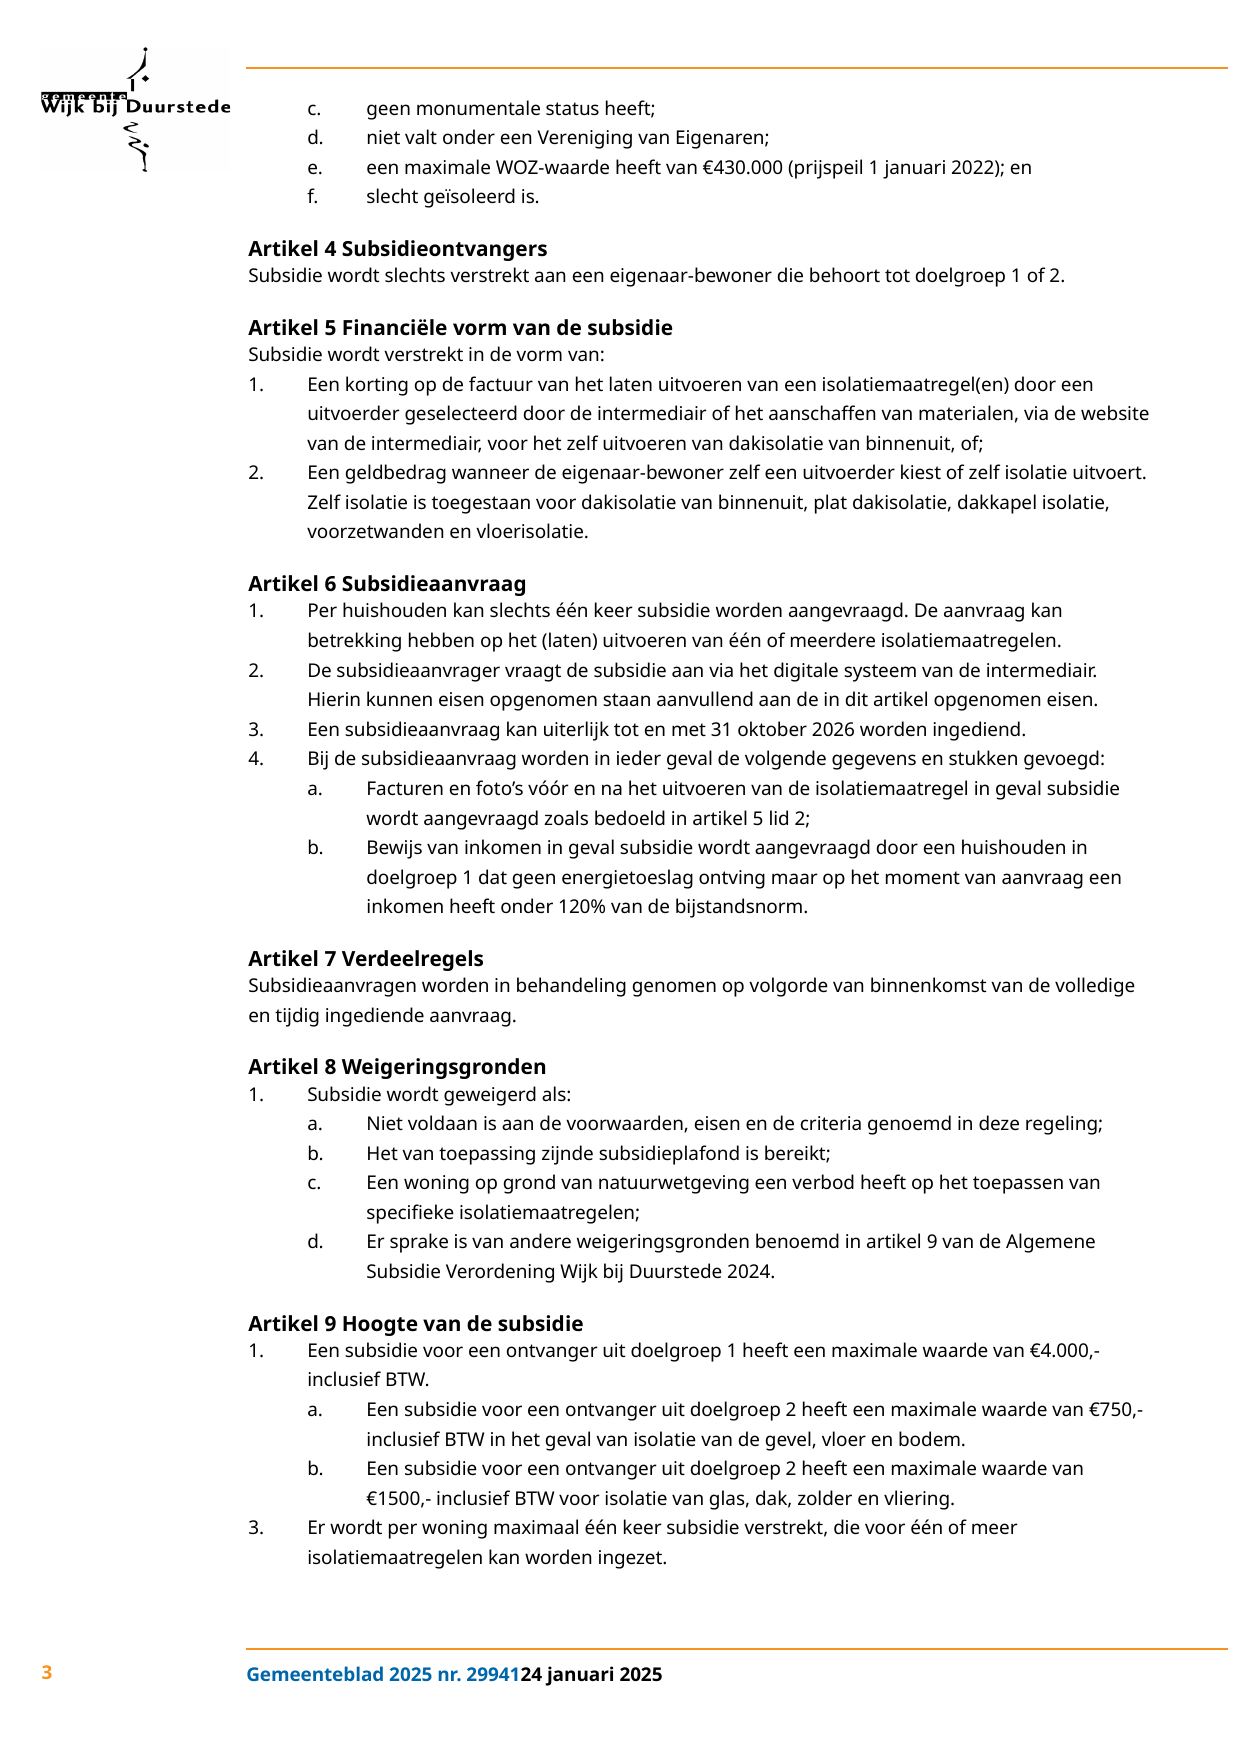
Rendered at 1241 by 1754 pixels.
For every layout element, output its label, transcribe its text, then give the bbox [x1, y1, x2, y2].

list Er sprake is van andere weigeringsgronden benoemd in artikel 9 van de Algemene Subsidie Verordening Wijk bij Duurstede 2024. [307, 1229, 1152, 1284]
list niet valt onder een Vereniging van Eigenaren; [307, 124, 1152, 150]
list Bewijs van inkomen in geval subsidie wordt aangevraagd door een huishouden in doelgroep 1 dat geen energietoeslag ontving maar op het moment van aanvraag een inkomen heeft onder 120% van de bijstandsnorm. [307, 834, 1152, 919]
list Niet voldaan is aan de voorwaarden, eisen en de criteria genoemd in deze regeling; [307, 1110, 1152, 1136]
list Er wordt per woning maximaal één keer subsidie verstrekt, die voor één of meer isolatiemaatregelen kan worden ingezet. [248, 1514, 1152, 1570]
list Een geldbedrag wanneer de eigenaar-bewoner zelf een uitvoerder kiest of zelf isolatie uitvoert. Zelf isolatie is toegestaan voor dakisolatie van binnenuit, plat dakisolatie, dakkapel isolatie, voorzetwanden en vloerisolatie. [248, 459, 1152, 544]
text Artikel 8 Weigeringsgronden [248, 1052, 1152, 1081]
text Artikel 5 Financiële vorm van de subsidie [248, 313, 1152, 341]
list Een subsidie voor een ontvanger uit doelgroep 1 heeft een maximale waarde van €4.000,- inclusief BTW. [248, 1337, 1152, 1392]
list Bij de subsidieaanvraag worden in ieder geval de volgende gegevens en stukken gevoegd: [248, 746, 1152, 771]
list De subsidieaanvrager vraagt de subsidie aan via het digitale systeem van de intermediair. Hierin kunnen eisen opgenomen staan aanvullend aan de in dit artikel opgenomen eisen. [248, 657, 1152, 712]
text Artikel 6 Subsidieaanvraag [248, 569, 1152, 598]
list Facturen en foto’s vóór en na het uitvoeren van de isolatiemaatregel in geval subsidie wordt aangevraagd zoals bedoeld in artikel 5 lid 2; [307, 775, 1152, 830]
text Artikel 9 Hoogte van de subsidie [248, 1309, 1152, 1337]
text Artikel 7 Verdeelregels [248, 944, 1152, 972]
list Een woning op grond van natuurwetgeving een verbod heeft op het toepassen van specifieke isolatiemaatregelen; [307, 1169, 1152, 1225]
text Subsidieaanvragen worden in behandeling genomen op volgorde van binnenkomst van de volledige en tijdig ingediende aanvraag. [248, 972, 1152, 1028]
text Artikel 4 Subsidieontvangers [248, 234, 1152, 262]
picture [41, 47, 231, 172]
list Het van toepassing zijnde subsidieplafond is bereikt; [307, 1140, 1152, 1166]
list slecht geïsoleerd is. [307, 183, 1152, 209]
list Een subsidieaanvraag kan uiterlijk tot en met 31 oktober 2026 worden ingediend. [248, 716, 1152, 742]
list een maximale WOZ-waarde heeft van €430.000 (prijspeil 1 januari 2022); en [307, 154, 1152, 180]
list Een korting op de factuur van het laten uitvoeren van een isolatiemaatregel(en) door een uitvoerder geselecteerd door de intermediair of het aanschaffen van materialen, via de website van de intermediair, voor het zelf uitvoeren van dakisolatie van binnenuit, of; [248, 371, 1152, 456]
text Subsidie wordt slechts verstrekt aan een eigenaar-bewoner die behoort tot doelgroep 1 of 2. [248, 262, 1152, 288]
list Per huishouden kan slechts één keer subsidie worden aangevraagd. De aanvraag kan betrekking hebben op het (laten) uitvoeren van één of meerdere isolatiemaatregelen. [248, 598, 1152, 653]
text Subsidie wordt verstrekt in de vorm van: [248, 341, 1152, 367]
list Een subsidie voor een ontvanger uit doelgroep 2 heeft een maximale waarde van €750,- inclusief BTW in het geval van isolatie van de gevel, vloer en bodem. [307, 1396, 1152, 1452]
list Subsidie wordt geweigerd als: [248, 1081, 1152, 1106]
list Een subsidie voor een ontvanger uit doelgroep 2 heeft een maximale waarde van €1500,- inclusief BTW voor isolatie van glas, dak, zolder en vliering. [307, 1455, 1152, 1511]
list geen monumentale status heeft; [307, 95, 1152, 121]
